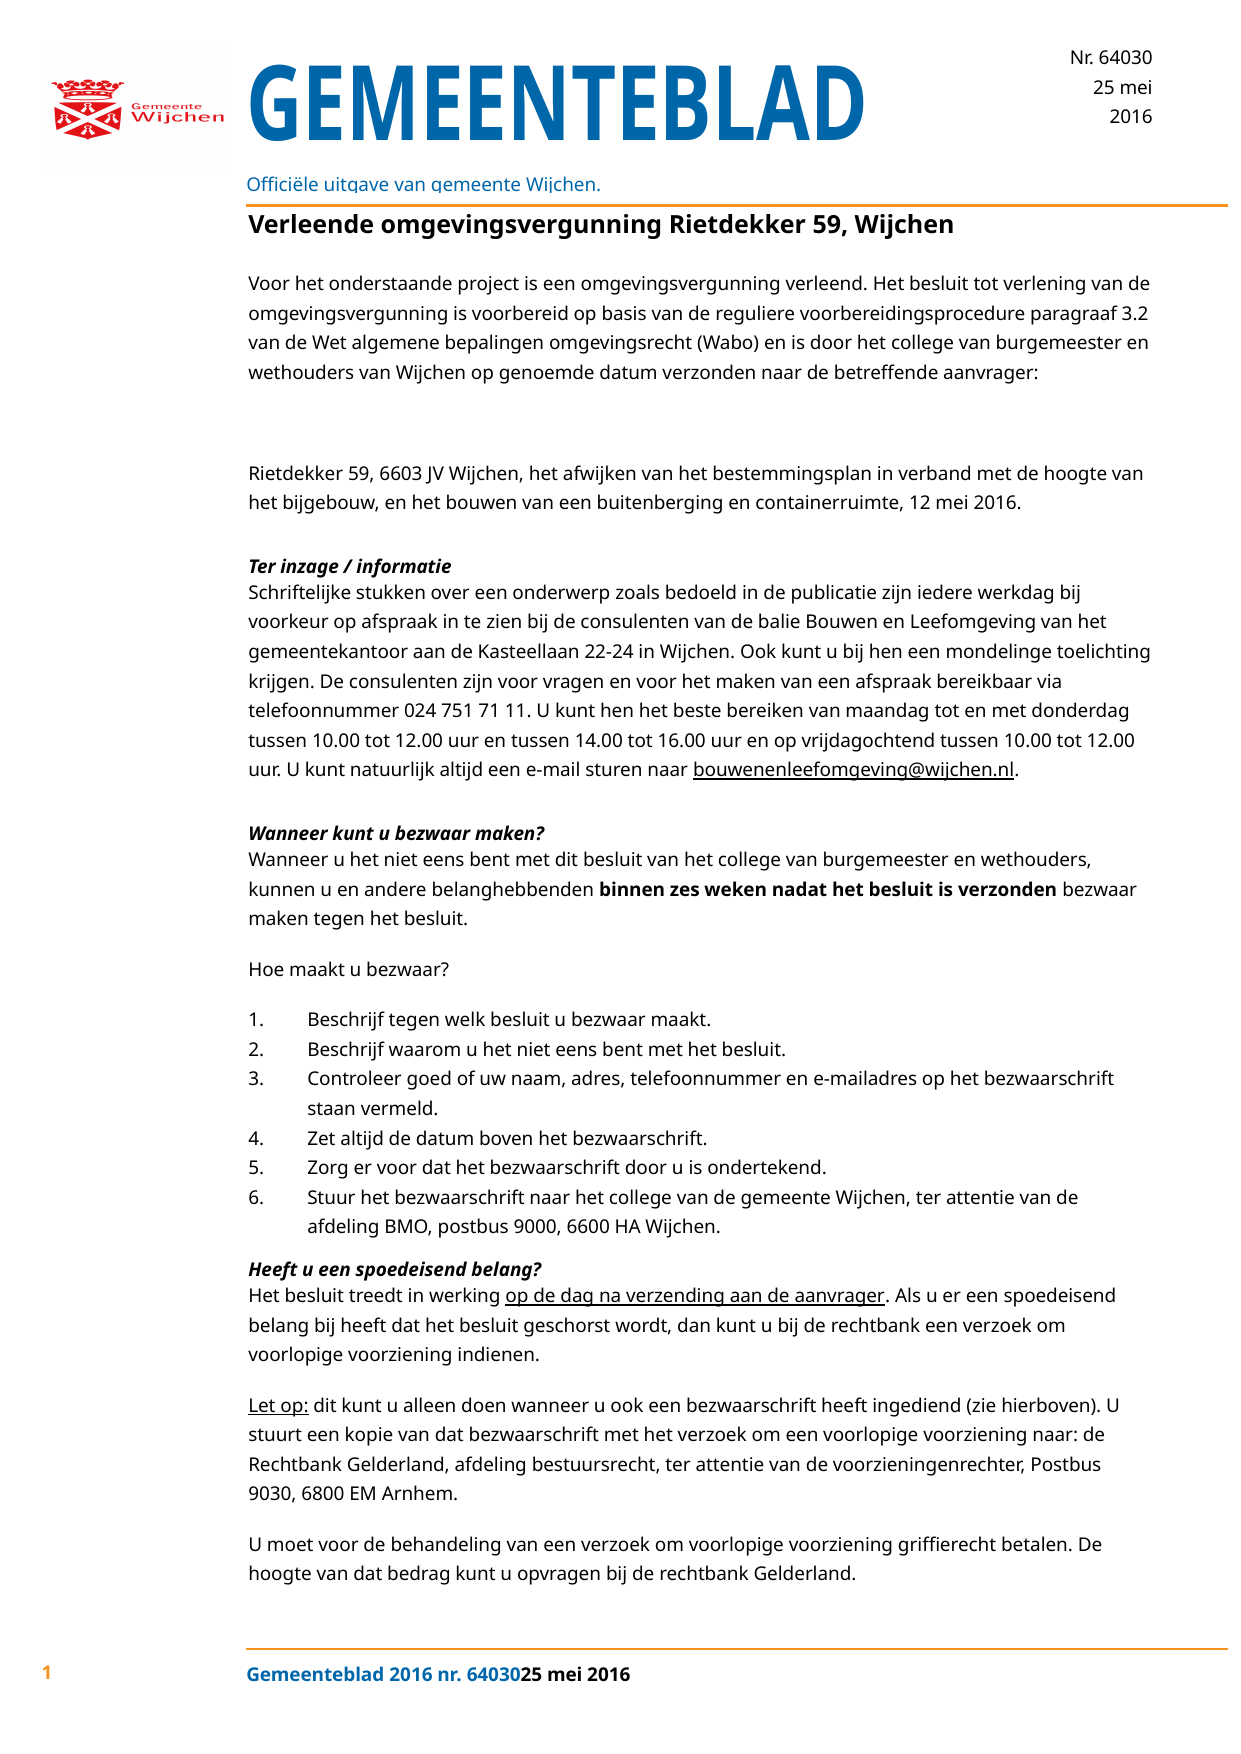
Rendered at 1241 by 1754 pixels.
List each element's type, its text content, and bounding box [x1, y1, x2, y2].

text Wanneer u het niet eens bent met dit besluit van het college van burgemeester en wethouders, kunnen u en andere belanghebbenden binnen zes weken nadat het besluit is verzonden bezwaar maken tegen het besluit. [248, 846, 1152, 931]
text Ter inzage / informatie [248, 553, 1152, 579]
text Rietdekker 59, 6603 JV Wijchen, het afwijken van het bestemmingsplan in verband met de hoogte van het bijgebouw, en het bouwen van een buitenberging en containerruimte, 12 mei 2016. [248, 460, 1152, 515]
picture [41, 47, 231, 172]
list Stuur het bezwaarschrift naar het college van de gemeente Wijchen, ter attentie van de afdeling BMO, postbus 9000, 6600 HA Wijchen. [248, 1184, 1152, 1239]
text Hoe maakt u bezwaar? [248, 956, 1152, 982]
list Zorg er voor dat het bezwaarschrift door u is ondertekend. [248, 1154, 1152, 1180]
text Voor het onderstaande project is een omgevingsvergunning verleend. Het besluit tot verlening van de omgevingsvergunning is voorbereid op basis van de reguliere voorbereidingsprocedure paragraaf 3.2 van de Wet algemene bepalingen omgevingsrecht (Wabo) en is door het college van burgemeester en wethouders van Wijchen op genoemde datum verzonden naar de betreffende aanvrager: [248, 270, 1152, 385]
text Schriftelijke stukken over een onderwerp zoals bedoeld in de publicatie zijn iedere werkdag bij voorkeur op afspraak in te zien bij de consulenten van de balie Bouwen en Leefomgeving van het gemeentekantoor aan de Kasteellaan 22-24 in Wijchen. Ook kunt u bij hen een mondelinge toelichting krijgen. De consulenten zijn voor vragen en voor het maken van een afspraak bereikbaar via telefoonnummer 024 751 71 11. U kunt hen het beste bereiken van maandag tot en met donderdag tussen 10.00 tot 12.00 uur en tussen 14.00 tot 16.00 uur en op vrijdagochtend tussen 10.00 tot 12.00 uur. U kunt natuurlijk altijd een e-mail sturen naar bouwenenleefomgeving@wijchen.nl. [248, 579, 1152, 782]
text Het besluit treedt in werking op de dag na verzending aan de aanvrager. Als u er een spoedeisend belang bij heeft dat het besluit geschorst wordt, dan kunt u bij de rechtbank een verzoek om voorlopige voorziening indienen. [248, 1282, 1152, 1367]
list Zet altijd de datum boven het bezwaarschrift. [248, 1125, 1152, 1150]
text Wanneer kunt u bezwaar maken? [248, 821, 1152, 846]
text U moet voor de behandeling van een verzoek om voorlopige voorziening griffierecht betalen. De hoogte van dat bedrag kunt u opvragen bij de rechtbank Gelderland. [248, 1531, 1152, 1586]
list Beschrijf tegen welk besluit u bezwaar maakt. [248, 1006, 1152, 1032]
list Controleer goed of uw naam, adres, telefoonnummer en e-mailadres op het bezwaarschrift staan vermeld. [248, 1066, 1152, 1121]
list Beschrijf waarom u het niet eens bent met het besluit. [248, 1036, 1152, 1062]
text Let op: dit kunt u alleen doen wanneer u ook een bezwaarschrift heeft ingediend (zie hierboven). U stuurt een kopie van dat bezwaarschrift met het verzoek om een voorlopige voorziening naar: de Rechtbank Gelderland, afdeling bestuursrecht, ter attentie van de voorzieningenrechter, Postbus 9030, 6800 EM Arnhem. [248, 1392, 1152, 1506]
text Heeft u een spoedeisend belang? [248, 1257, 1152, 1282]
text Verleende omgevingsvergunning Rietdekker 59, Wijchen [248, 207, 1152, 241]
